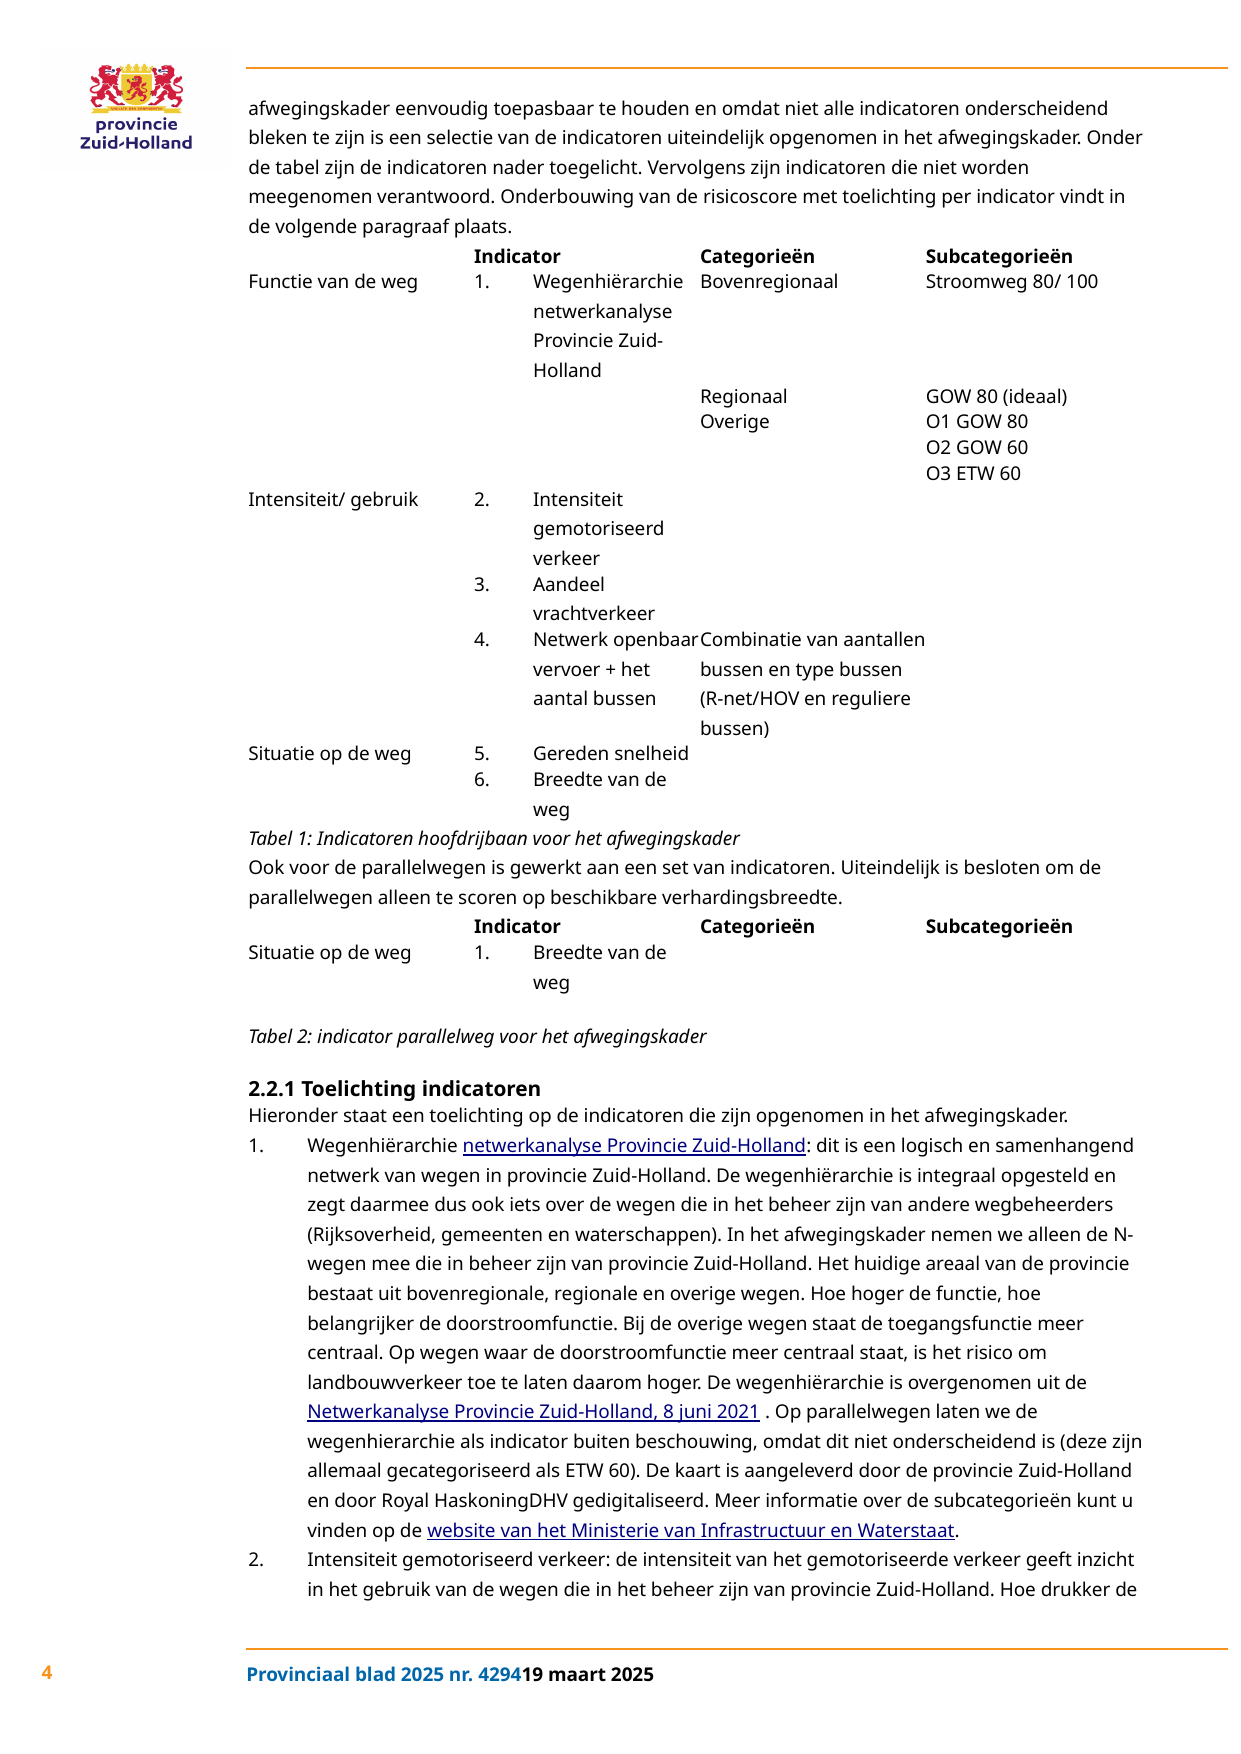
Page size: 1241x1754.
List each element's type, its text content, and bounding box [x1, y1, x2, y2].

table_cell Regionaal [700, 383, 926, 409]
text Tabel 2: indicator parallelweg voor het afwegingskader [248, 1024, 1152, 1049]
table_header [248, 914, 474, 939]
table_header Subcategorieën [926, 243, 1152, 268]
table_cell [700, 940, 926, 995]
table_cell [700, 435, 926, 460]
list Intensiteit gemotoriseerd verkeer: de intensiteit van het gemotoriseerde verkeer geeft inzicht in het gebruik van de wegen die in het beheer zijn van provincie Zuid-Holland. Hoe drukker de [248, 1546, 1152, 1602]
table_cell Breedte van de weg [474, 766, 700, 822]
list Wegenhiërarchie netwerkanalyse Provincie Zuid-Holland: dit is een logisch en samenhangend netwerk van wegen in provincie Zuid-Holland. De wegenhiërarchie is integraal opgesteld en zegt daarmee dus ook iets over de wegen die in het beheer zijn van andere wegbeheerders (Rijksoverheid, gemeenten en waterschappen). In het afwegingskader nemen we alleen de N-wegen mee die in beheer zijn van provincie Zuid-Holland. Het huidige areaal van de provincie bestaat uit bovenregionale, regionale en overige wegen. Hoe hoger de functie, hoe belangrijker de doorstroomfunctie. Bij de overige wegen staat de toegangsfunctie meer centraal. Op wegen waar de doorstroomfunctie meer centraal staat, is het risico om landbouwverkeer toe te laten daarom hoger. De wegenhiërarchie is overgenomen uit de Netwerkanalyse Provincie Zuid-Holland, 8 juni 2021 . Op parallelwegen laten we de wegenhierarchie als indicator buiten beschouwing, omdat dit niet onderscheidend is (deze zijn allemaal gecategoriseerd als ETW 60). De kaart is aangeleverd door de provincie Zuid-Holland en door Royal HaskoningDHV gedigitaliseerd. Meer informatie over de subcategorieën kunt u vinden op de website van het Ministerie van Infrastructuur en Waterstaat. [248, 1132, 1152, 1542]
table_cell [474, 409, 700, 434]
table_cell [926, 766, 1152, 822]
text Hieronder staat een toelichting op de indicatoren die zijn opgenomen in het afwegingskader. [248, 1103, 1152, 1128]
table_cell [474, 383, 700, 409]
table_cell GOW 80 (ideaal) [926, 383, 1152, 409]
table_cell [926, 741, 1152, 766]
table_header Indicator [474, 914, 700, 939]
table_cell Aandeel vrachtverkeer [474, 571, 700, 626]
text afwegingskader eenvoudig toepasbaar te houden en omdat niet alle indicatoren onderscheidend bleken te zijn is een selectie van de indicatoren uiteindelijk opgenomen in het afwegingskader. Onder de tabel zijn de indicatoren nader toegelicht. Vervolgens zijn indicatoren die niet worden meegenomen verantwoord. Onderbouwing van de risicoscore met toelichting per indicator vindt in de volgende paragraaf plaats. [248, 95, 1152, 239]
table_cell [474, 460, 700, 486]
picture [41, 47, 231, 172]
table_cell Gereden snelheid [474, 741, 700, 766]
table_cell Combinatie van aantallen bussen en type bussen (R-net/HOV en reguliere bussen) [700, 626, 926, 741]
table_cell [700, 995, 926, 1021]
table_header Categorieën [700, 914, 926, 939]
table_cell Netwerk openbaar vervoer + het aantal bussen [474, 626, 700, 741]
table_header [248, 243, 474, 268]
table_cell [700, 486, 926, 571]
table_cell [926, 571, 1152, 626]
table_header Categorieën [700, 243, 926, 268]
table_cell Stroomweg 80/ 100 [926, 269, 1152, 383]
table_cell O1 GOW 80 [926, 409, 1152, 434]
table_cell [474, 995, 700, 1021]
table_cell Situatie op de weg [248, 940, 474, 1021]
table_cell [700, 766, 926, 822]
table_cell [926, 995, 1152, 1021]
text Ook voor de parallelwegen is gewerkt aan een set van indicatoren. Uiteindelijk is besloten om de parallelwegen alleen te scoren op beschikbare verhardingsbreedte. [248, 854, 1152, 910]
table_header Indicator [474, 243, 700, 268]
table_cell O3 ETW 60 [926, 460, 1152, 486]
table_cell Situatie op de weg [248, 741, 474, 822]
table_cell Intensiteit gemotoriseerd verkeer [474, 486, 700, 571]
table_cell [700, 460, 926, 486]
table_cell Intensiteit/ gebruik [248, 486, 474, 741]
text 2.2.1 Toelichting indicatoren [248, 1074, 1152, 1103]
table_cell [926, 626, 1152, 741]
table_cell Overige [700, 409, 926, 434]
table_cell [926, 940, 1152, 995]
table_cell [926, 486, 1152, 571]
table_cell Wegenhiërarchie netwerkanalyse Provincie Zuid-Holland [474, 269, 700, 383]
table_cell [474, 435, 700, 460]
table_cell Functie van de weg [248, 269, 474, 486]
table_header Subcategorieën [926, 914, 1152, 939]
table_cell [700, 741, 926, 766]
table_cell Bovenregionaal [700, 269, 926, 383]
text Tabel 1: Indicatoren hoofdrijbaan voor het afwegingskader [248, 825, 1152, 851]
table_cell [700, 571, 926, 626]
table_cell Breedte van de weg [474, 940, 700, 995]
table_cell O2 GOW 60 [926, 435, 1152, 460]
